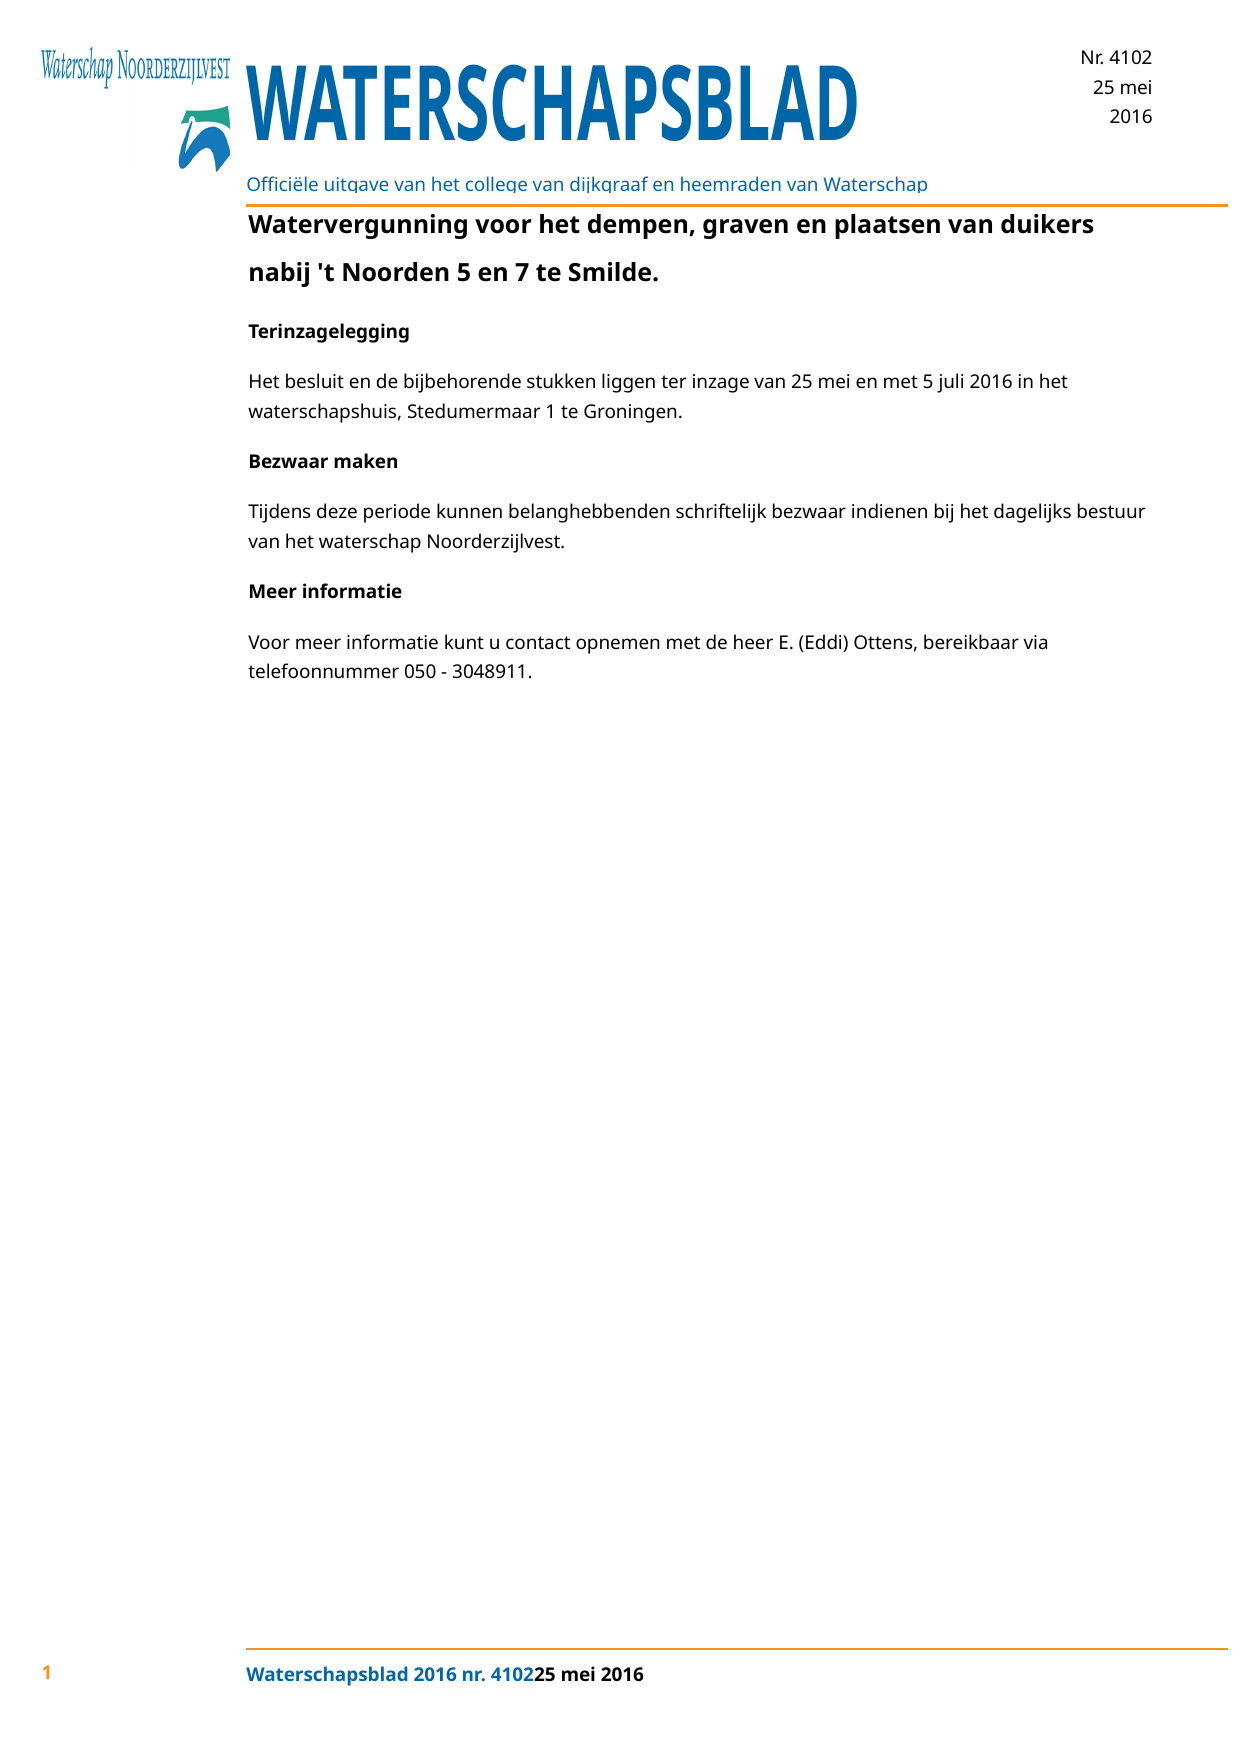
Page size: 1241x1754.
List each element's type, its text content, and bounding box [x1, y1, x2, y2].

text Het besluit en de bijbehorende stukken liggen ter inzage van 25 mei en met 5 juli 2016 in het waterschapshuis, Stedumermaar 1 te Groningen. [248, 368, 1152, 424]
text Bezwaar maken [248, 448, 1152, 474]
text Voor meer informatie kunt u contact opnemen met de heer E. (Eddi) Ottens, bereikbaar via telefoonnummer 050 - 3048911. [248, 629, 1152, 684]
text Terinzagelegging [248, 318, 1152, 344]
text Watervergunning voor het dempen, graven en plaatsen van duikers nabij 't Noorden 5 en 7 te Smilde. [248, 207, 1152, 288]
text Meer informatie [248, 579, 1152, 604]
text Tijdens deze periode kunnen belanghebbenden schriftelijk bezwaar indienen bij het dagelijks bestuur van het waterschap Noorderzijlvest. [248, 499, 1152, 554]
picture [41, 47, 231, 172]
